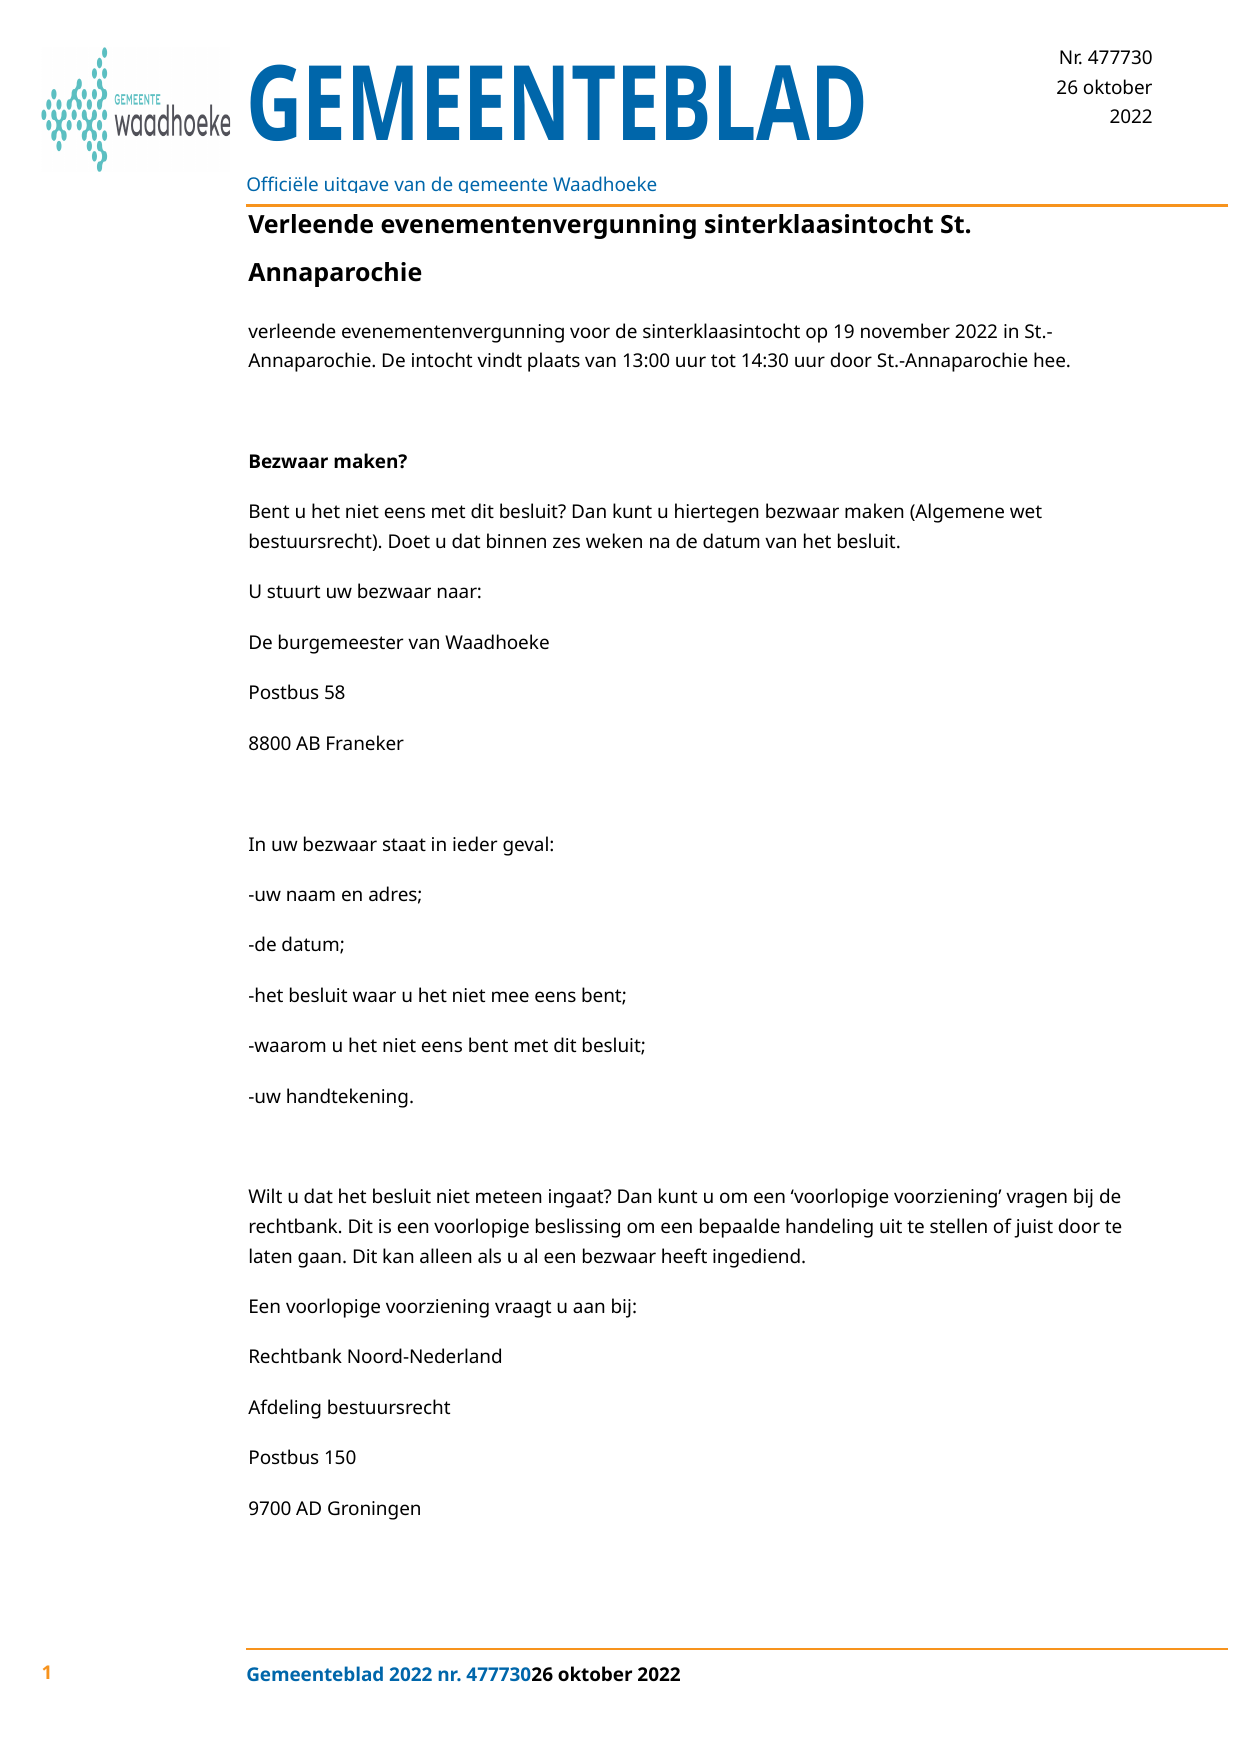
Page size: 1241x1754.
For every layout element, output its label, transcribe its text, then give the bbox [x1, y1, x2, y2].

picture [41, 47, 231, 172]
text Een voorlopige voorziening vraagt u aan bij: [248, 1293, 1152, 1319]
text Rechtbank Noord-Nederland [248, 1344, 1152, 1369]
text verleende evenementenvergunning voor de sinterklaasintocht op 19 november 2022 in St.-Annaparochie. De intocht vindt plaats van 13:00 uur tot 14:30 uur door St.-Annaparochie hee. [248, 318, 1152, 373]
text Postbus 58 [248, 679, 1152, 705]
text Postbus 150 [248, 1444, 1152, 1470]
text 9700 AD Groningen [248, 1495, 1152, 1521]
text Afdeling bestuursrecht [248, 1394, 1152, 1420]
text 8800 AB Franeker [248, 730, 1152, 756]
text De burgemeester van Waadhoeke [248, 629, 1152, 655]
text -waarom u het niet eens bent met dit besluit; [248, 1032, 1152, 1058]
text Verleende evenementenvergunning sinterklaasintocht St. Annaparochie [248, 207, 1152, 288]
text -de datum; [248, 932, 1152, 957]
text Wilt u dat het besluit niet meteen ingaat? Dan kunt u om een ‘voorlopige voorziening’ vragen bij de rechtbank. Dit is een voorlopige beslissing om een bepaalde handeling uit te stellen of juist door te laten gaan. Dit kan alleen als u al een bezwaar heeft ingediend. [248, 1184, 1152, 1269]
text U stuurt uw bezwaar naar: [248, 579, 1152, 604]
text -uw handtekening. [248, 1083, 1152, 1109]
text In uw bezwaar staat in ieder geval: [248, 831, 1152, 857]
text Bezwaar maken? [248, 448, 1152, 474]
text Bent u het niet eens met dit besluit? Dan kunt u hiertegen bezwaar maken (Algemene wet bestuursrecht). Doet u dat binnen zes weken na de datum van het besluit. [248, 499, 1152, 554]
text -uw naam en adres; [248, 881, 1152, 907]
text -het besluit waar u het niet mee eens bent; [248, 982, 1152, 1008]
